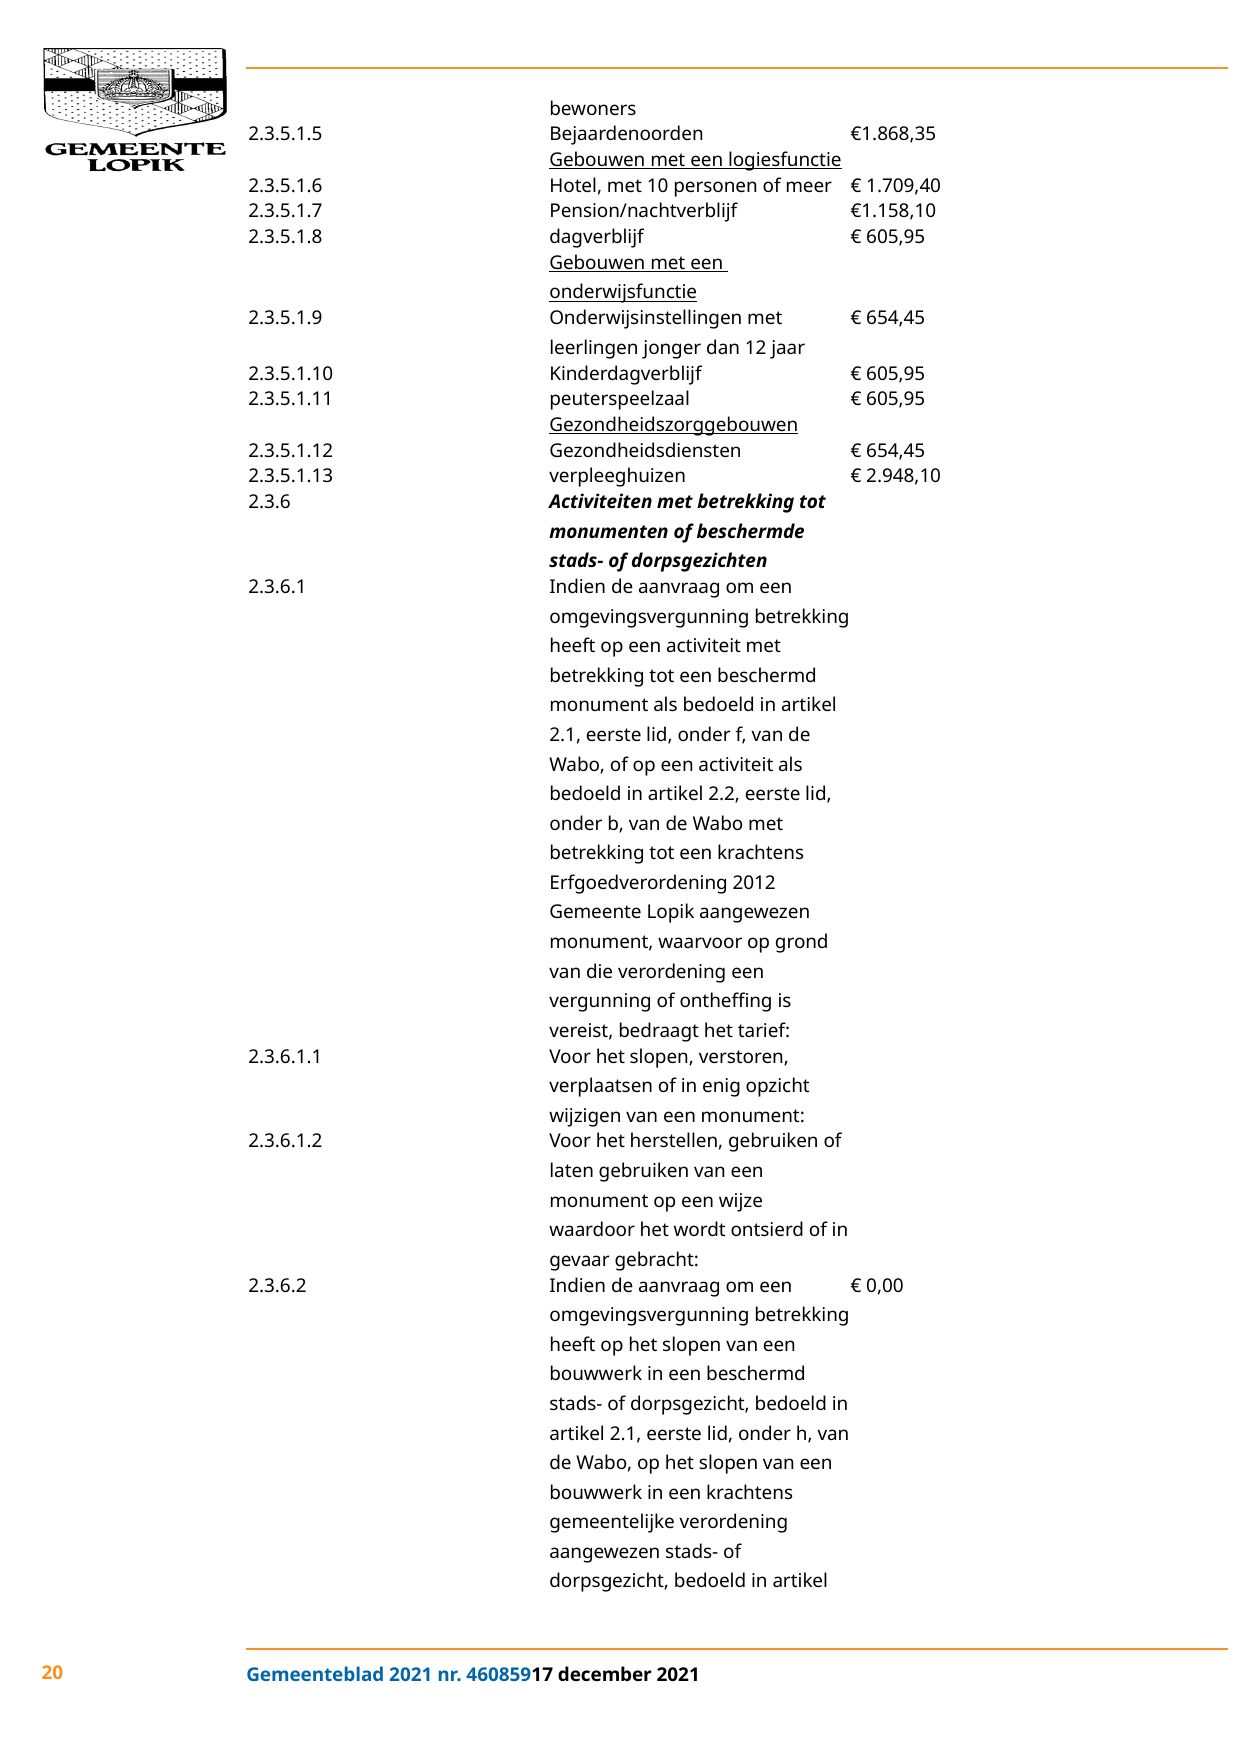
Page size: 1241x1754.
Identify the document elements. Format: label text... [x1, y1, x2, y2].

table_cell € 605,95 [850, 360, 1152, 386]
table_cell 2.3.5.1.6 [248, 172, 549, 198]
table_cell 2.3.5.1.8 [248, 224, 549, 249]
table_cell [850, 1043, 1152, 1128]
table_cell 2.3.5.1.11 [248, 386, 549, 411]
table_cell [248, 249, 549, 304]
table_cell €1.868,35 [850, 121, 1152, 146]
table_cell € 654,45 [850, 437, 1152, 463]
table_cell [248, 411, 549, 437]
table_cell € 2.948,10 [850, 463, 1152, 488]
table_cell Gebouwen met een onderwijsfunctie [549, 249, 850, 304]
table_cell [850, 249, 1152, 304]
table_cell [850, 489, 1152, 573]
table_cell [850, 1128, 1152, 1272]
table_cell Activiteiten met betrekking tot monumenten of beschermde stads- of dorpsgezichten [549, 489, 850, 573]
table_cell 2.3.5.1.13 [248, 463, 549, 488]
table_cell € 654,45 [850, 305, 1152, 360]
table_cell € 1.709,40 [850, 172, 1152, 198]
table_cell Gezondheidszorggebouwen [549, 411, 850, 437]
table_cell 2.3.5.1.12 [248, 437, 549, 463]
table_cell [850, 146, 1152, 172]
table_cell 2.3.6.1 [248, 573, 549, 1043]
table_cell 2.3.6.1.2 [248, 1128, 549, 1272]
table_cell Indien de aanvraag om een omgevingsvergunning betrekking heeft op een activiteit met betrekking tot een beschermd monument als bedoeld in artikel 2.1, eerste lid, onder f, van de Wabo, of op een activiteit als bedoeld in artikel 2.2, eerste lid, onder b, van de Wabo met betrekking tot een krachtens Erfgoedverordening 2012 Gemeente Lopik aangewezen monument, waarvoor op grond van die verordening een vergunning of ontheffing is vereist, bedraagt het tarief: [549, 573, 850, 1043]
table_cell € 605,95 [850, 224, 1152, 249]
table_cell Gebouwen met een logiesfunctie [549, 146, 850, 172]
table_cell € 0,00 [850, 1272, 1152, 1593]
table_cell [850, 95, 1152, 121]
table_cell 2.3.6.2 [248, 1272, 549, 1593]
table_cell 2.3.5.1.9 [248, 305, 549, 360]
table_cell 2.3.6 [248, 489, 549, 573]
table_cell 2.3.5.1.7 [248, 198, 549, 223]
table_cell Voor het slopen, verstoren, verplaatsen of in enig opzicht wijzigen van een monument: [549, 1043, 850, 1128]
table_cell [248, 146, 549, 172]
table_cell peuterspeelzaal [549, 386, 850, 411]
table_cell 2.3.5.1.5 [248, 121, 549, 146]
table_cell [850, 411, 1152, 437]
picture [41, 47, 231, 172]
table_cell verpleeghuizen [549, 463, 850, 488]
table_cell Voor het herstellen, gebruiken of laten gebruiken van een monument op een wijze waardoor het wordt ontsierd of in gevaar gebracht: [549, 1128, 850, 1272]
table_cell Pension/nachtverblijf [549, 198, 850, 223]
table_cell dagverblijf [549, 224, 850, 249]
table_cell Onderwijsinstellingen met leerlingen jonger dan 12 jaar [549, 305, 850, 360]
table_cell [850, 573, 1152, 1043]
table_cell [248, 95, 549, 121]
table_cell 2.3.5.1.10 [248, 360, 549, 386]
table_cell Gezondheidsdiensten [549, 437, 850, 463]
table_cell € 605,95 [850, 386, 1152, 411]
table_cell Kinderdagverblijf [549, 360, 850, 386]
table_cell €1.158,10 [850, 198, 1152, 223]
table_cell Hotel, met 10 personen of meer [549, 172, 850, 198]
table_cell Bejaardenoorden [549, 121, 850, 146]
table_cell 2.3.6.1.1 [248, 1043, 549, 1128]
table_cell Indien de aanvraag om een omgevingsvergunning betrekking heeft op het slopen van een bouwwerk in een beschermd stads- of dorpsgezicht, bedoeld in artikel 2.1, eerste lid, onder h, van de Wabo, op het slopen van een bouwwerk in een krachtens gemeentelijke verordening aangewezen stads- of dorpsgezicht, bedoeld in artikel [549, 1272, 850, 1593]
table_cell bewoners [549, 95, 850, 121]
